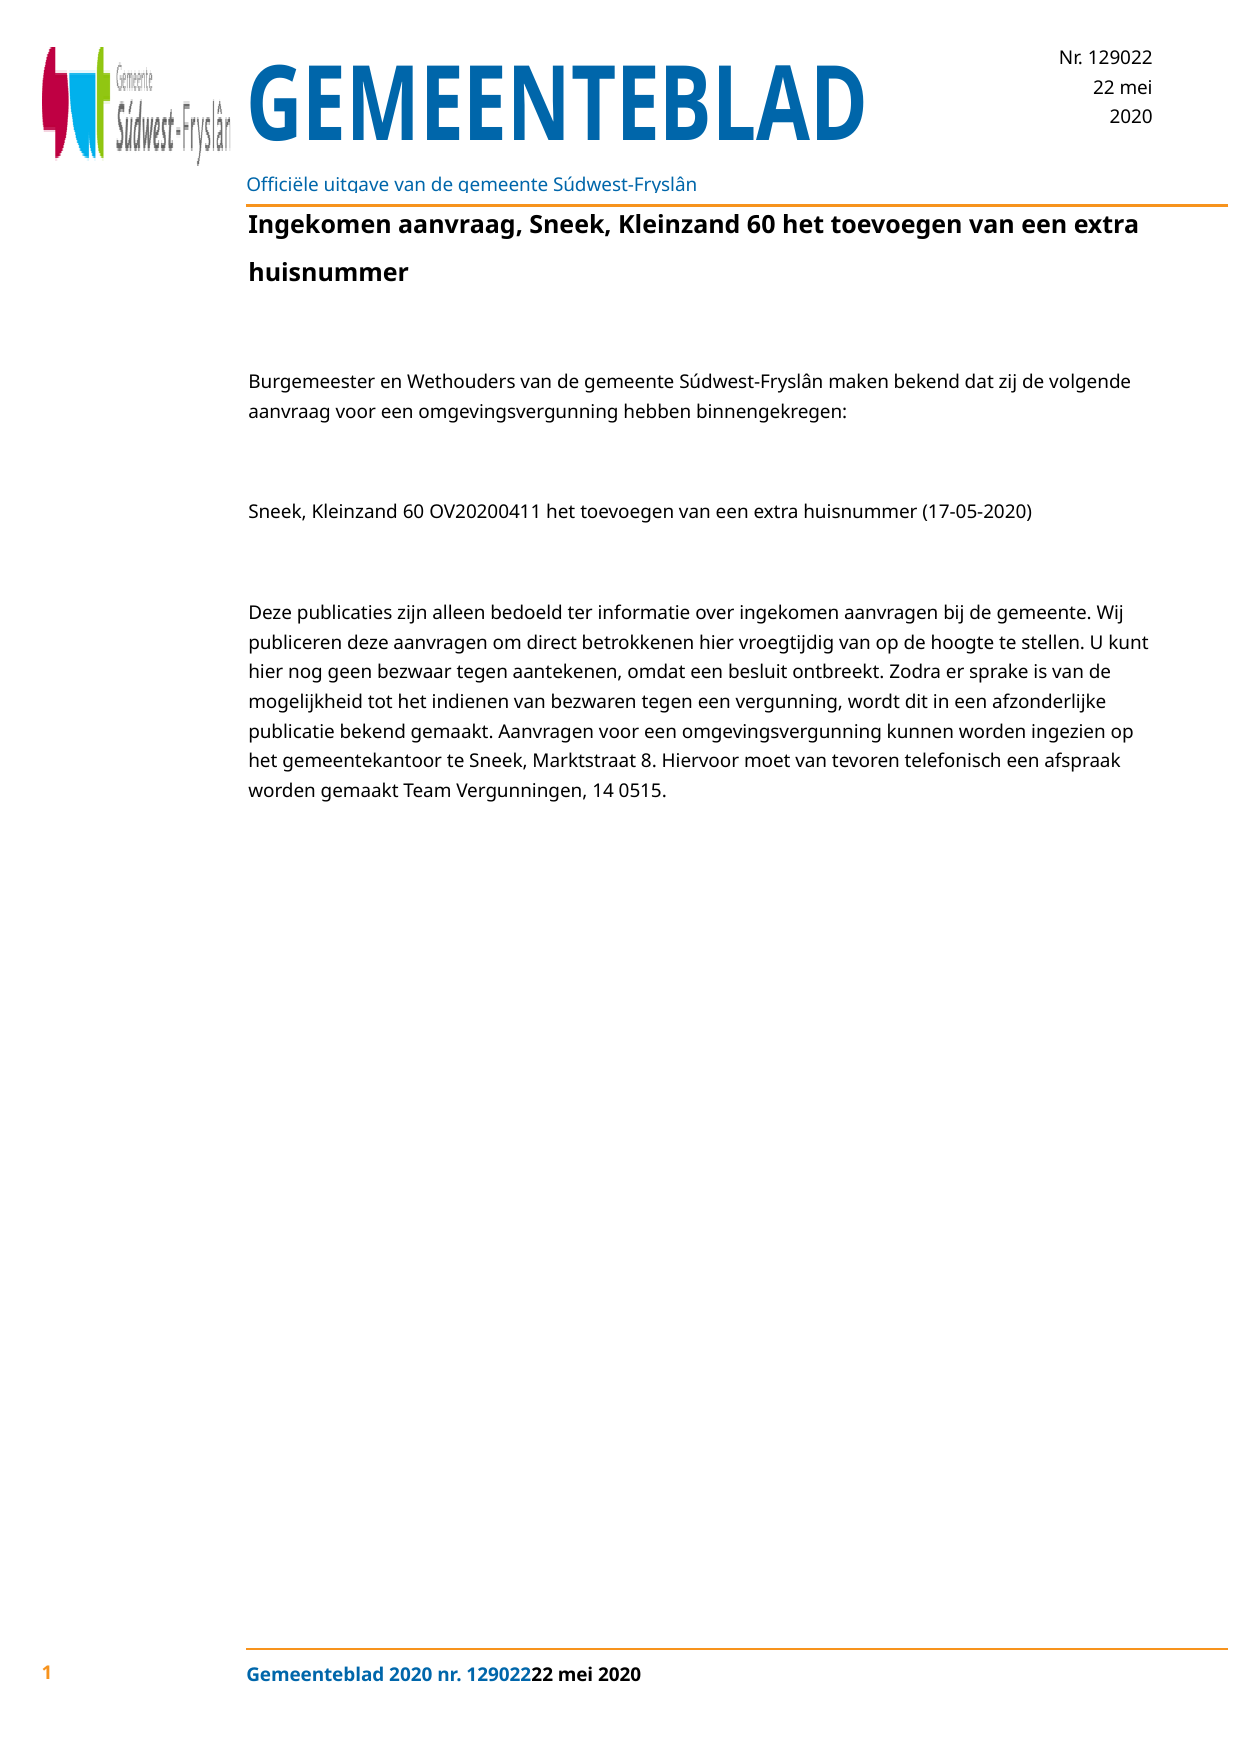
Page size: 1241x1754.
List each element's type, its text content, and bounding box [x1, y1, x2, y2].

text Ingekomen aanvraag, Sneek, Kleinzand 60 het toevoegen van een extra huisnummer [248, 207, 1152, 288]
picture [41, 47, 231, 172]
text Sneek, Kleinzand 60 OV20200411 het toevoegen van een extra huisnummer (17-05-2020) [248, 499, 1152, 524]
text Burgemeester en Wethouders van de gemeente Súdwest-Fryslân maken bekend dat zij de volgende aanvraag voor een omgevingsvergunning hebben binnengekregen: [248, 368, 1152, 424]
text Deze publicaties zijn alleen bedoeld ter informatie over ingekomen aanvragen bij de gemeente. Wij publiceren deze aanvragen om direct betrokkenen hier vroegtijdig van op de hoogte te stellen. U kunt hier nog geen bezwaar tegen aantekenen, omdat een besluit ontbreekt. Zodra er sprake is van de mogelijkheid tot het indienen van bezwaren tegen een vergunning, wordt dit in een afzonderlijke publicatie bekend gemaakt. Aanvragen voor een omgevingsvergunning kunnen worden ingezien op het gemeentekantoor te Sneek, Marktstraat 8. Hiervoor moet van tevoren telefonisch een afspraak worden gemaakt Team Vergunningen, 14 0515. [248, 599, 1152, 803]
